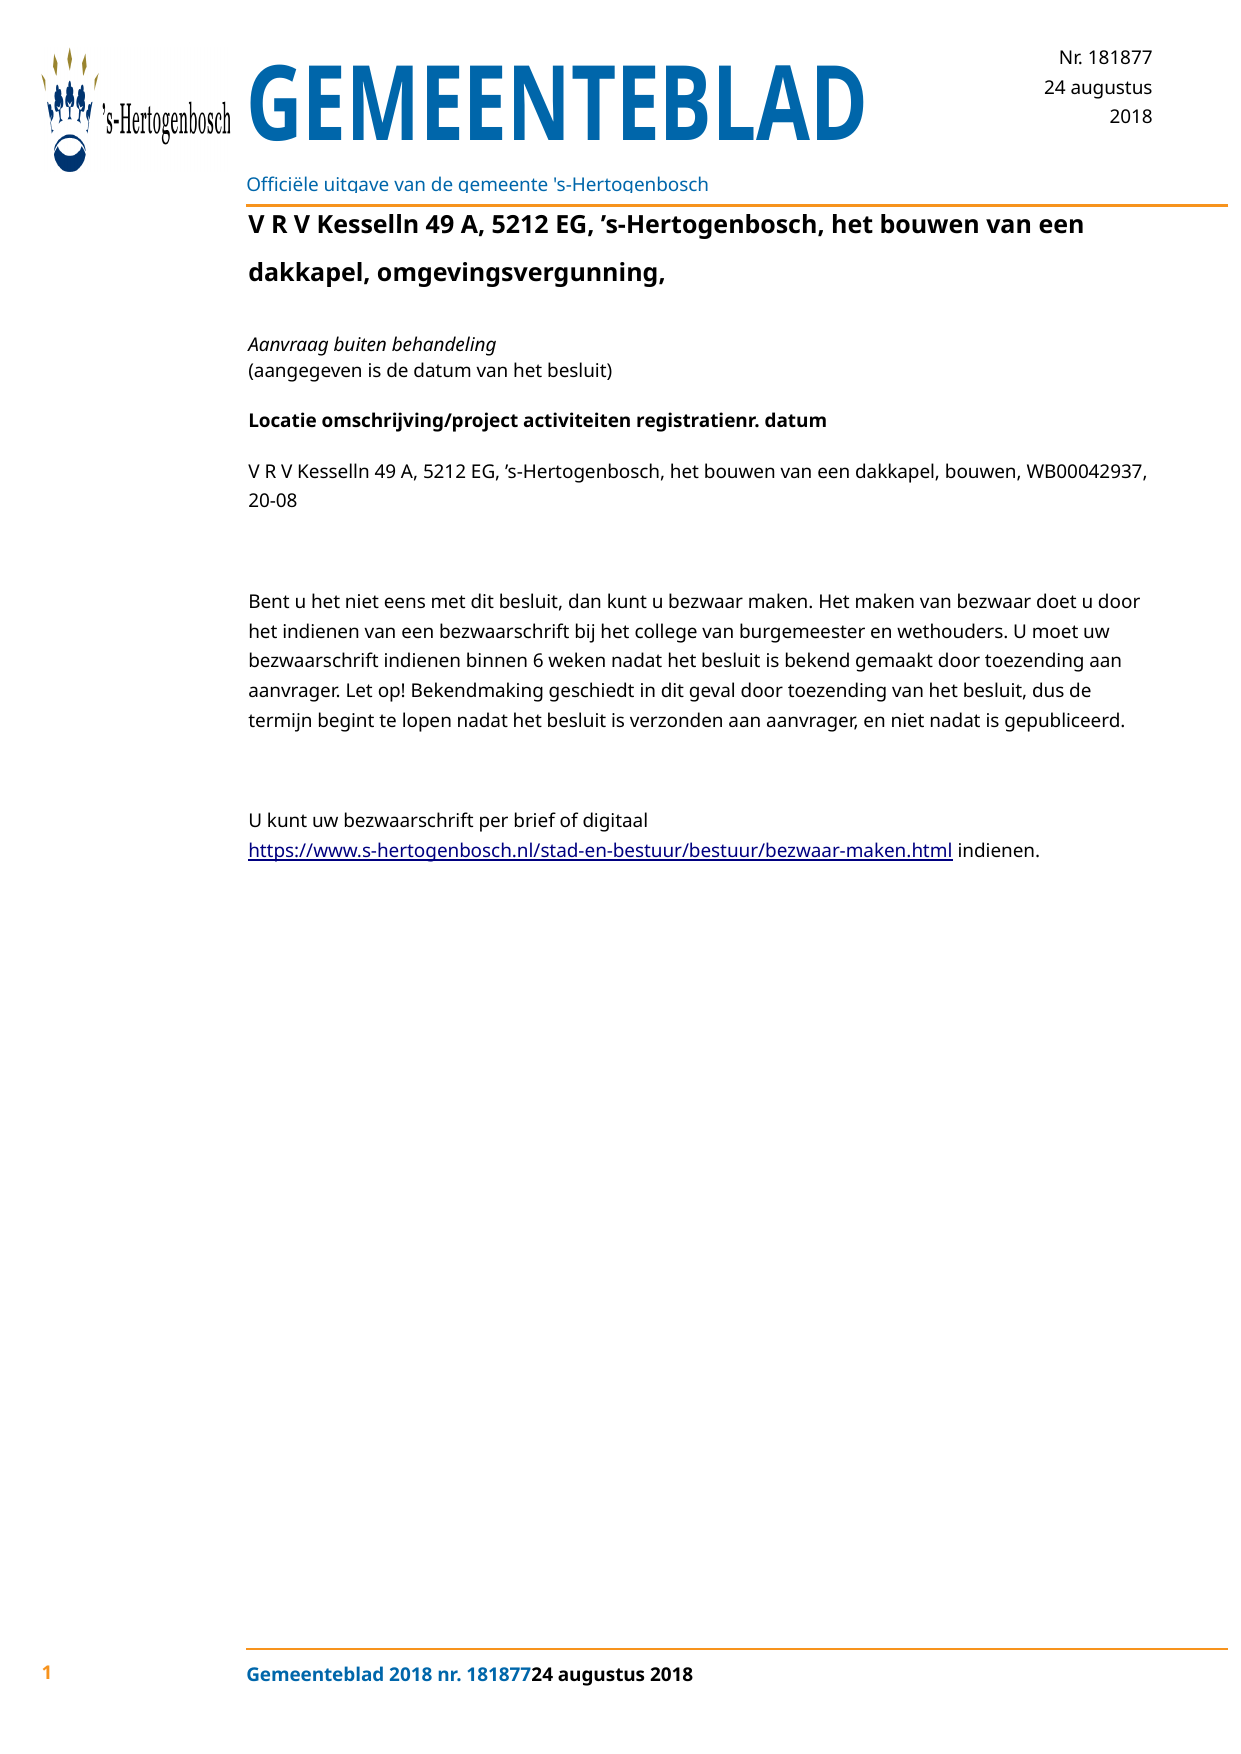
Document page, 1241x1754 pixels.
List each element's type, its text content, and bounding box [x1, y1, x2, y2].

text V R V Kesselln 49 A, 5212 EG, ’s-Hertogenbosch, het bouwen van een dakkapel, omgevingsvergunning, [248, 207, 1152, 288]
text V R V Kesselln 49 A, 5212 EG, ’s-Hertogenbosch, het bouwen van een dakkapel, bouwen, WB00042937, 20-08 [248, 458, 1152, 513]
text Locatie omschrijving/project activiteiten registratienr. datum [248, 408, 1152, 433]
text Bent u het niet eens met dit besluit, dan kunt u bezwaar maken. Het maken van bezwaar doet u door het indienen van een bezwaarschrift bij het college van burgemeester en wethouders. U moet uw bezwaarschrift indienen binnen 6 weken nadat het besluit is bekend gemaakt door toezending aan aanvrager. Let op! Bekendmaking geschiedt in dit geval door toezending van het besluit, dus de termijn begint te lopen nadat het besluit is verzonden aan aanvrager, en niet nadat is gepubliceerd. [248, 588, 1152, 732]
text (aangegeven is de datum van het besluit) [248, 357, 1152, 383]
text Aanvraag buiten behandeling [248, 331, 1152, 357]
text U kunt uw bezwaarschrift per brief of digitaal https://www.s-hertogenbosch.nl/stad-en-bestuur/bestuur/bezwaar-maken.html indienen. [248, 808, 1152, 863]
picture [41, 47, 231, 172]
